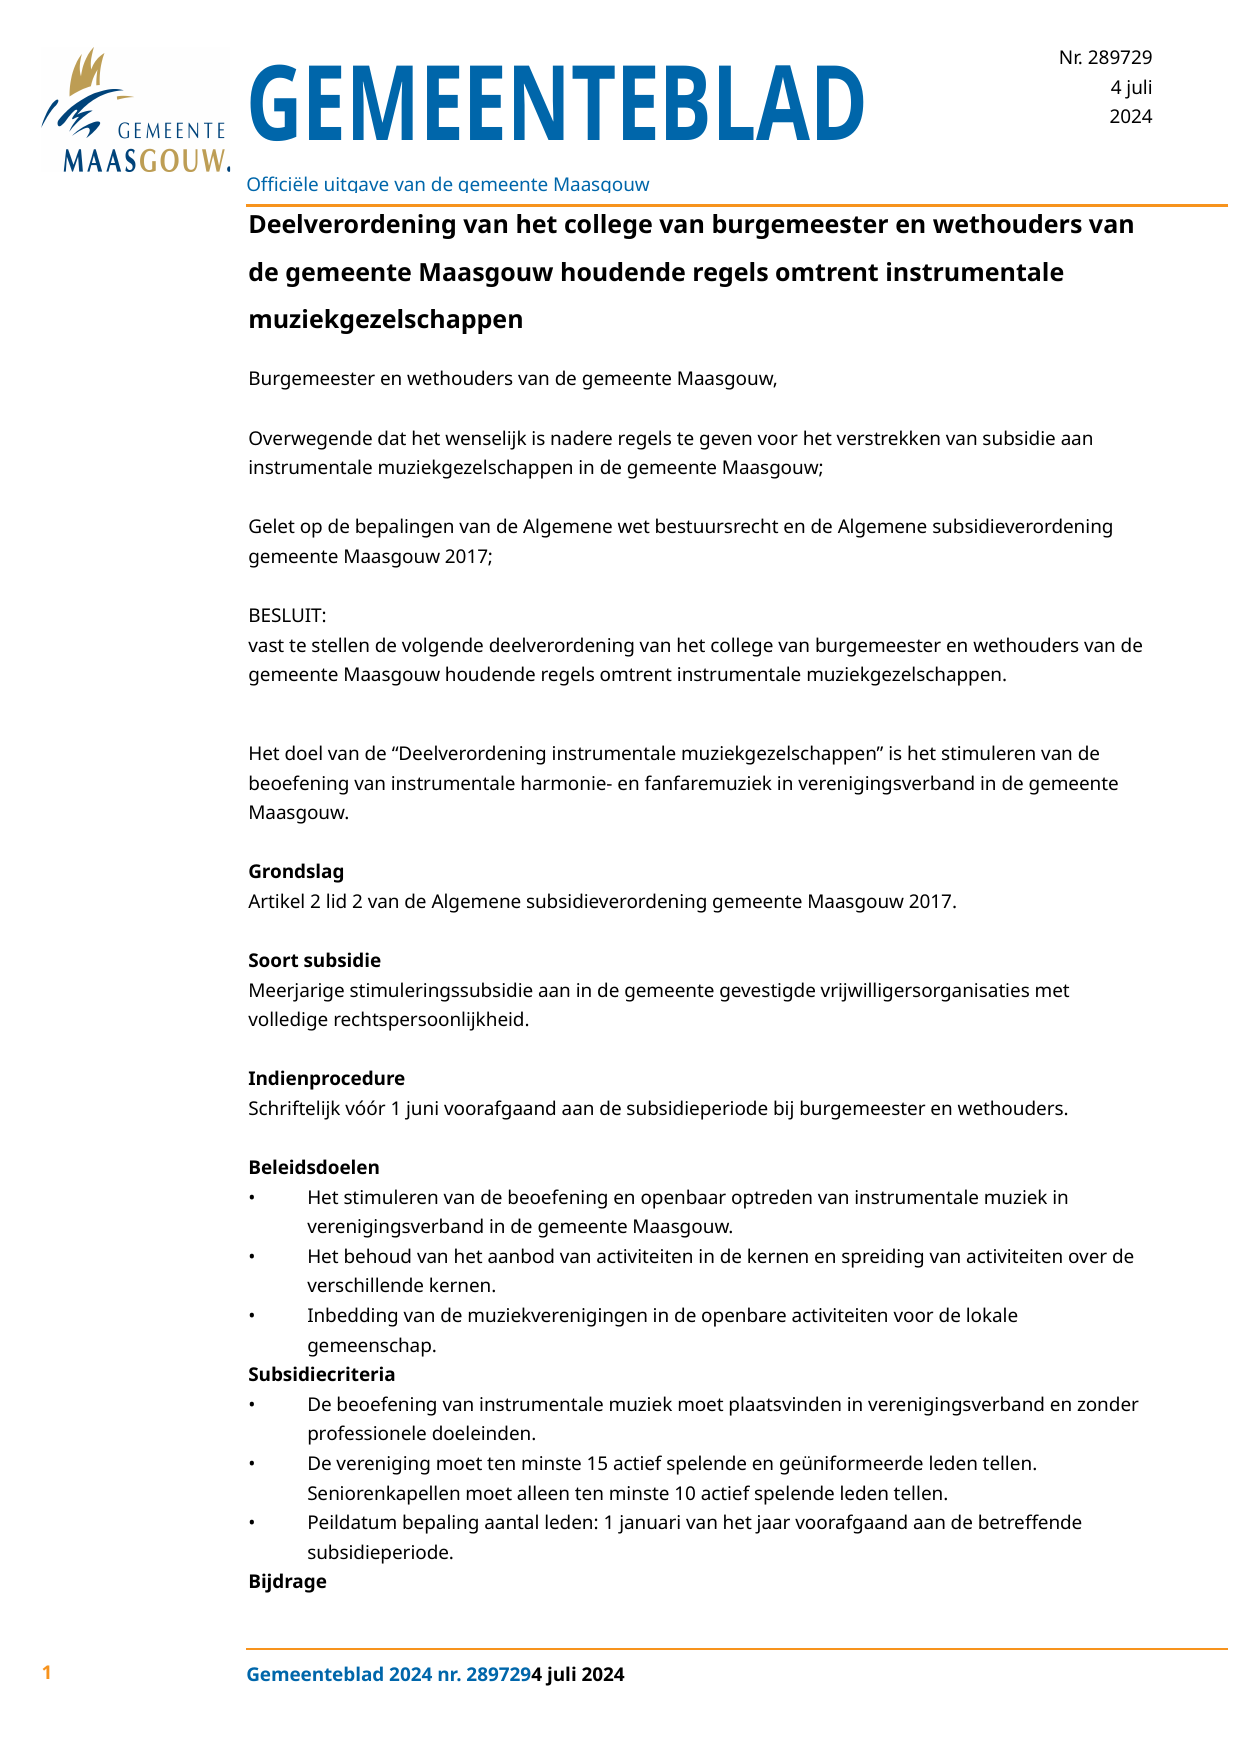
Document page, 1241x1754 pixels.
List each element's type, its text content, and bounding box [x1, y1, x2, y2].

text Meerjarige stimuleringssubsidie aan in de gemeente gevestigde vrijwilligersorganisaties met volledige rechtspersoonlijkheid. [248, 977, 1152, 1032]
text Indienprocedure [248, 1066, 1152, 1091]
text Gelet op de bepalingen van de Algemene wet bestuursrecht en de Algemene subsidieverordening gemeente Maasgouw 2017; [248, 513, 1152, 569]
list De beoefening van instrumentale muziek moet plaatsvinden in verenigingsverband en zonder professionele doeleinden. [248, 1391, 1152, 1446]
list Het stimuleren van de beoefening en openbaar optreden van instrumentale muziek in verenigingsverband in de gemeente Maasgouw. [248, 1184, 1152, 1239]
text Grondslag [248, 858, 1152, 884]
list Inbedding van de muziekverenigingen in de openbare activiteiten voor de lokale gemeenschap. [248, 1302, 1152, 1358]
list De vereniging moet ten minste 15 actief spelende en geüniformeerde leden tellen. Seniorenkapellen moet alleen ten minste 10 actief spelende leden tellen. [248, 1450, 1152, 1506]
text vast te stellen de volgende deelverordening van het college van burgemeester en wethouders van de gemeente Maasgouw houdende regels omtrent instrumentale muziekgezelschappen. [248, 632, 1152, 687]
list Het behoud van het aanbod van activiteiten in de kernen en spreiding van activiteiten over de verschillende kernen. [248, 1243, 1152, 1298]
text Bijdrage [248, 1568, 1152, 1594]
text Artikel 2 lid 2 van de Algemene subsidieverordening gemeente Maasgouw 2017. [248, 888, 1152, 914]
text Subsidiecriteria [248, 1361, 1152, 1387]
list Peildatum bepaling aantal leden: 1 januari van het jaar voorafgaand aan de betreffende subsidieperiode. [248, 1509, 1152, 1565]
picture [41, 47, 231, 172]
text Burgemeester en wethouders van de gemeente Maasgouw, [248, 366, 1152, 391]
text Beleidsdoelen [248, 1154, 1152, 1180]
text Overwegende dat het wenselijk is nadere regels te geven voor het verstrekken van subsidie aan instrumentale muziekgezelschappen in de gemeente Maasgouw; [248, 425, 1152, 480]
text Deelverordening van het college van burgemeester en wethouders van de gemeente Maasgouw houdende regels omtrent instrumentale muziekgezelschappen [248, 207, 1152, 336]
text Schriftelijk vóór 1 juni voorafgaand aan de subsidieperiode bij burgemeester en wethouders. [248, 1095, 1152, 1121]
text BESLUIT: [248, 602, 1152, 628]
text Het doel van de “Deelverordening instrumentale muziekgezelschappen” is het stimuleren van de beoefening van instrumentale harmonie- en fanfaremuziek in verenigingsverband in de gemeente Maasgouw. [248, 740, 1152, 825]
text Soort subsidie [248, 947, 1152, 973]
